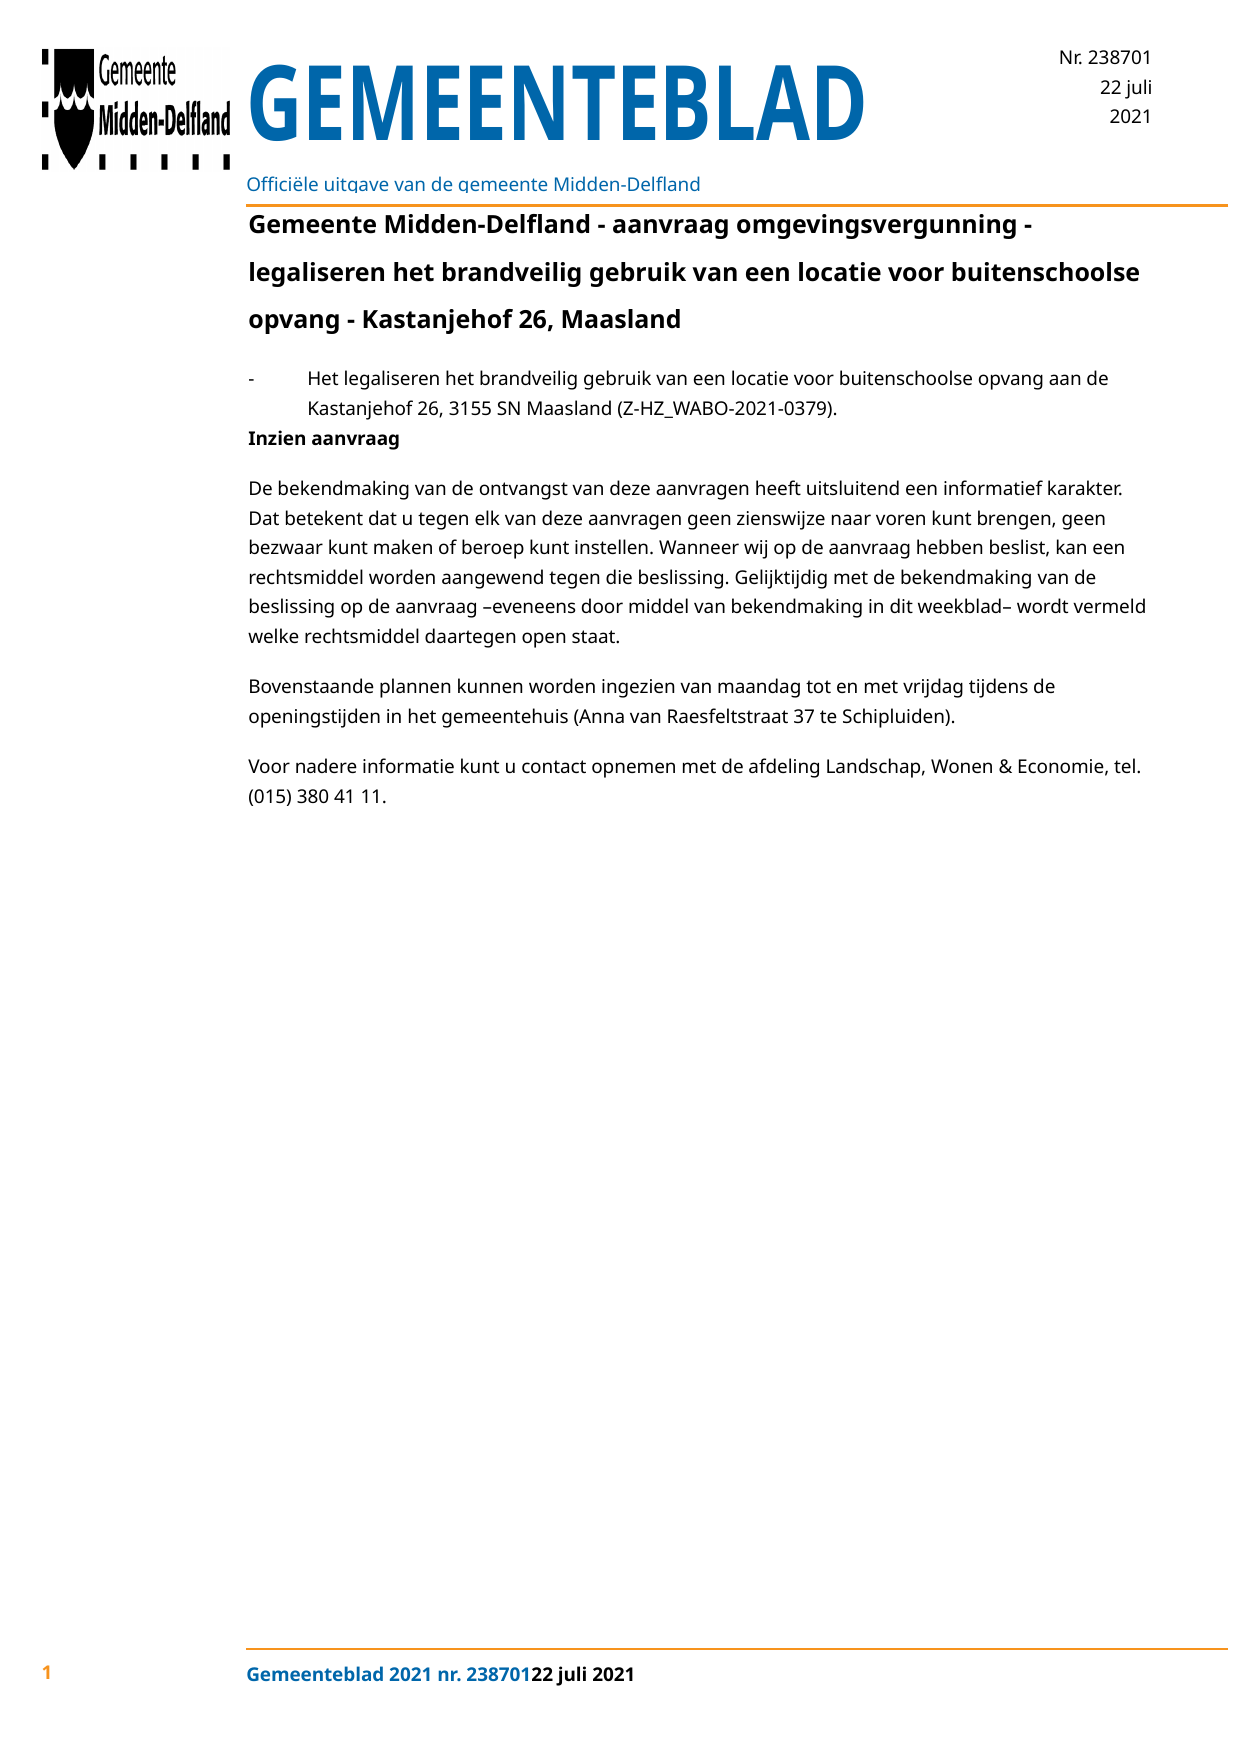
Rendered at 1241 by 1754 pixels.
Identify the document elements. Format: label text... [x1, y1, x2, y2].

picture [41, 47, 231, 172]
list Het legaliseren het brandveilig gebruik van een locatie voor buitenschoolse opvang aan de Kastanjehof 26, 3155 SN Maasland (Z-HZ_WABO-2021-0379). [248, 366, 1152, 421]
text De bekendmaking van de ontvangst van deze aanvragen heeft uitsluitend een informatief karakter. Dat betekent dat u tegen elk van deze aanvragen geen zienswijze naar voren kunt brengen, geen bezwaar kunt maken of beroep kunt instellen. Wanneer wij op de aanvraag hebben beslist, kan een rechtsmiddel worden aangewend tegen die beslissing. Gelijktijdig met de bekendmaking van de beslissing op de aanvraag –eveneens door middel van bekendmaking in dit weekblad– wordt vermeld welke rechtsmiddel daartegen open staat. [248, 475, 1152, 649]
text Voor nadere informatie kunt u contact opnemen met de afdeling Landschap, Wonen & Economie, tel. (015) 380 41 11. [248, 753, 1152, 809]
text Gemeente Midden-Delfland - aanvraag omgevingsvergunning - legaliseren het brandveilig gebruik van een locatie voor buitenschoolse opvang - Kastanjehof 26, Maasland [248, 207, 1152, 336]
text Inzien aanvraag [248, 425, 1152, 450]
text Bovenstaande plannen kunnen worden ingezien van maandag tot en met vrijdag tijdens de openingstijden in het gemeentehuis (Anna van Raesfeltstraat 37 te Schipluiden). [248, 673, 1152, 729]
